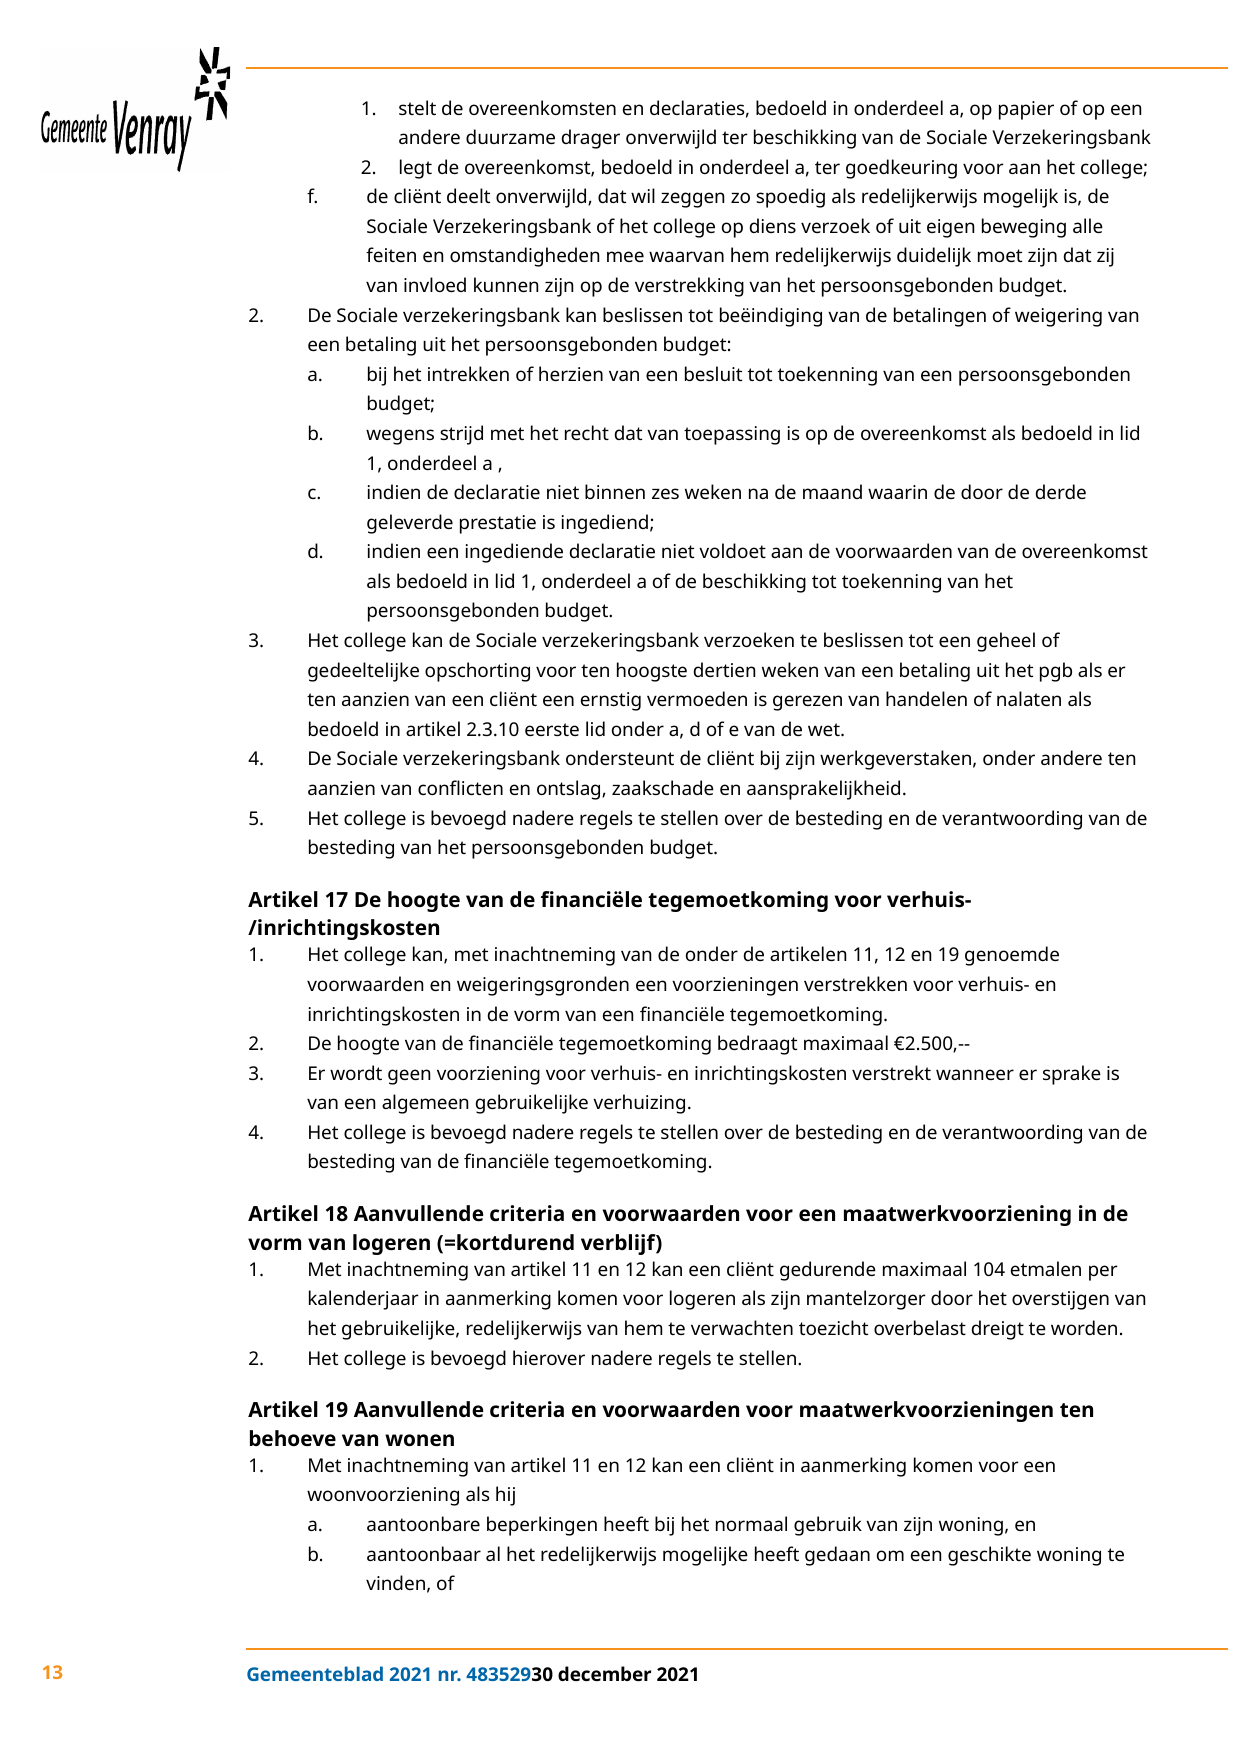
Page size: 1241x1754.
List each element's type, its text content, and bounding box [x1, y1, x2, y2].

list indien de declaratie niet binnen zes weken na de maand waarin de door de derde geleverde prestatie is ingediend; [307, 479, 1152, 535]
list Er wordt geen voorziening voor verhuis- en inrichtingskosten verstrekt wanneer er sprake is van een algemeen gebruikelijke verhuizing. [248, 1060, 1152, 1115]
list aantoonbaar al het redelijkerwijs mogelijke heeft gedaan om een geschikte woning te vinden, of [307, 1541, 1152, 1596]
list de cliënt deelt onverwijld, dat wil zeggen zo spoedig als redelijkerwijs mogelijk is, de Sociale Verzekeringsbank of het college op diens verzoek of uit eigen beweging alle feiten en omstandigheden mee waarvan hem redelijkerwijs duidelijk moet zijn dat zij van invloed kunnen zijn op de verstrekking van het persoonsgebonden budget. [307, 183, 1152, 298]
list Het college is bevoegd nadere regels te stellen over de besteding en de verantwoording van de besteding van het persoonsgebonden budget. [248, 805, 1152, 860]
list indien een ingediende declaratie niet voldoet aan de voorwaarden van de overeenkomst als bedoeld in lid 1, onderdeel a of de beschikking tot toekenning van het persoonsgebonden budget. [307, 538, 1152, 623]
list Het college kan, met inachtneming van de onder de artikelen 11, 12 en 19 genoemde voorwaarden en weigeringsgronden een voorzieningen verstrekken voor verhuis- en inrichtingskosten in de vorm van een financiële tegemoetkoming. [248, 942, 1152, 1027]
list aantoonbare beperkingen heeft bij het normaal gebruik van zijn woning, en [307, 1511, 1152, 1537]
text Artikel 17 De hoogte van de financiële tegemoetkoming voor verhuis- /inrichtingskosten [248, 885, 1152, 942]
list De hoogte van de financiële tegemoetkoming bedraagt maximaal €2.500,-- [248, 1030, 1152, 1056]
list stelt de overeenkomsten en declaraties, bedoeld in onderdeel a, op papier of op een andere duurzame drager onverwijld ter beschikking van de Sociale Verzekeringsbank [361, 95, 1152, 150]
list Het college kan de Sociale verzekeringsbank verzoeken te beslissen tot een geheel of gedeeltelijke opschorting voor ten hoogste dertien weken van een betaling uit het pgb als er ten aanzien van een cliënt een ernstig vermoeden is gerezen van handelen of nalaten als bedoeld in artikel 2.3.10 eerste lid onder a, d of e van de wet. [248, 627, 1152, 742]
list legt de overeenkomst, bedoeld in onderdeel a, ter goedkeuring voor aan het college; [361, 154, 1152, 180]
text Artikel 18 Aanvullende criteria en voorwaarden voor een maatwerkvoorziening in de vorm van logeren (=kortdurend verblijf) [248, 1199, 1152, 1256]
list bij het intrekken of herzien van een besluit tot toekenning van een persoonsgebonden budget; [307, 361, 1152, 416]
list Met inachtneming van artikel 11 en 12 kan een cliënt gedurende maximaal 104 etmalen per kalenderjaar in aanmerking komen voor logeren als zijn mantelzorger door het overstijgen van het gebruikelijke, redelijkerwijs van hem te verwachten toezicht overbelast dreigt te worden. [248, 1256, 1152, 1341]
list wegens strijd met het recht dat van toepassing is op de overeenkomst als bedoeld in lid 1, onderdeel a , [307, 420, 1152, 476]
list Met inachtneming van artikel 11 en 12 kan een cliënt in aanmerking komen voor een woonvoorziening als hij [248, 1452, 1152, 1507]
list De Sociale verzekeringsbank kan beslissen tot beëindiging van de betalingen of weigering van een betaling uit het persoonsgebonden budget: [248, 302, 1152, 357]
list De Sociale verzekeringsbank ondersteunt de cliënt bij zijn werkgeverstaken, onder andere ten aanzien van conflicten en ontslag, zaakschade en aansprakelijkheid. [248, 746, 1152, 801]
list Het college is bevoegd nadere regels te stellen over de besteding en de verantwoording van de besteding van de financiële tegemoetkoming. [248, 1119, 1152, 1174]
text Artikel 19 Aanvullende criteria en voorwaarden voor maatwerkvoorzieningen ten behoeve van wonen [248, 1395, 1152, 1452]
list Het college is bevoegd hierover nadere regels te stellen. [248, 1345, 1152, 1371]
picture [41, 47, 231, 172]
